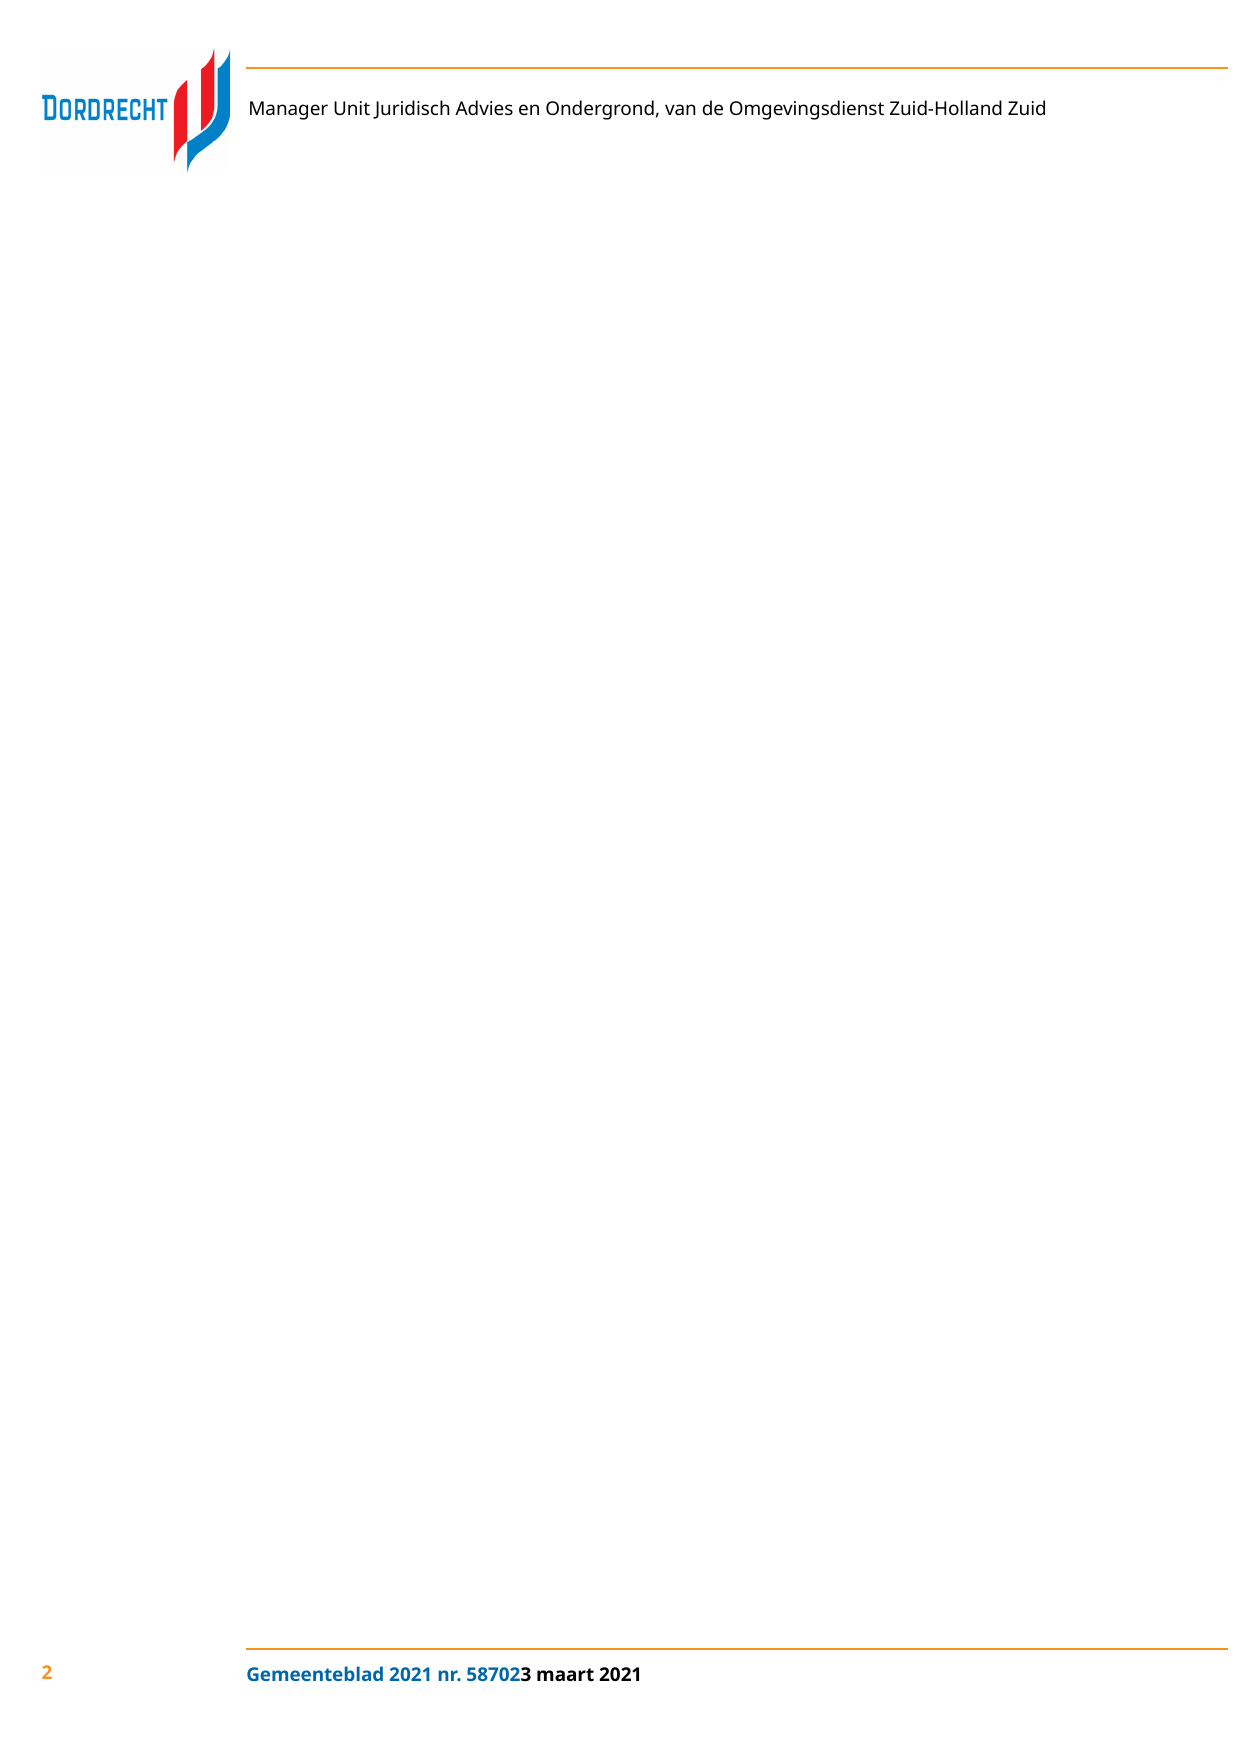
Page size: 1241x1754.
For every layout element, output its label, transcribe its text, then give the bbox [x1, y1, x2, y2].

picture [41, 47, 231, 172]
text Manager Unit Juridisch Advies en Ondergrond, van de Omgevingsdienst Zuid-Holland Zuid [248, 95, 1152, 121]
